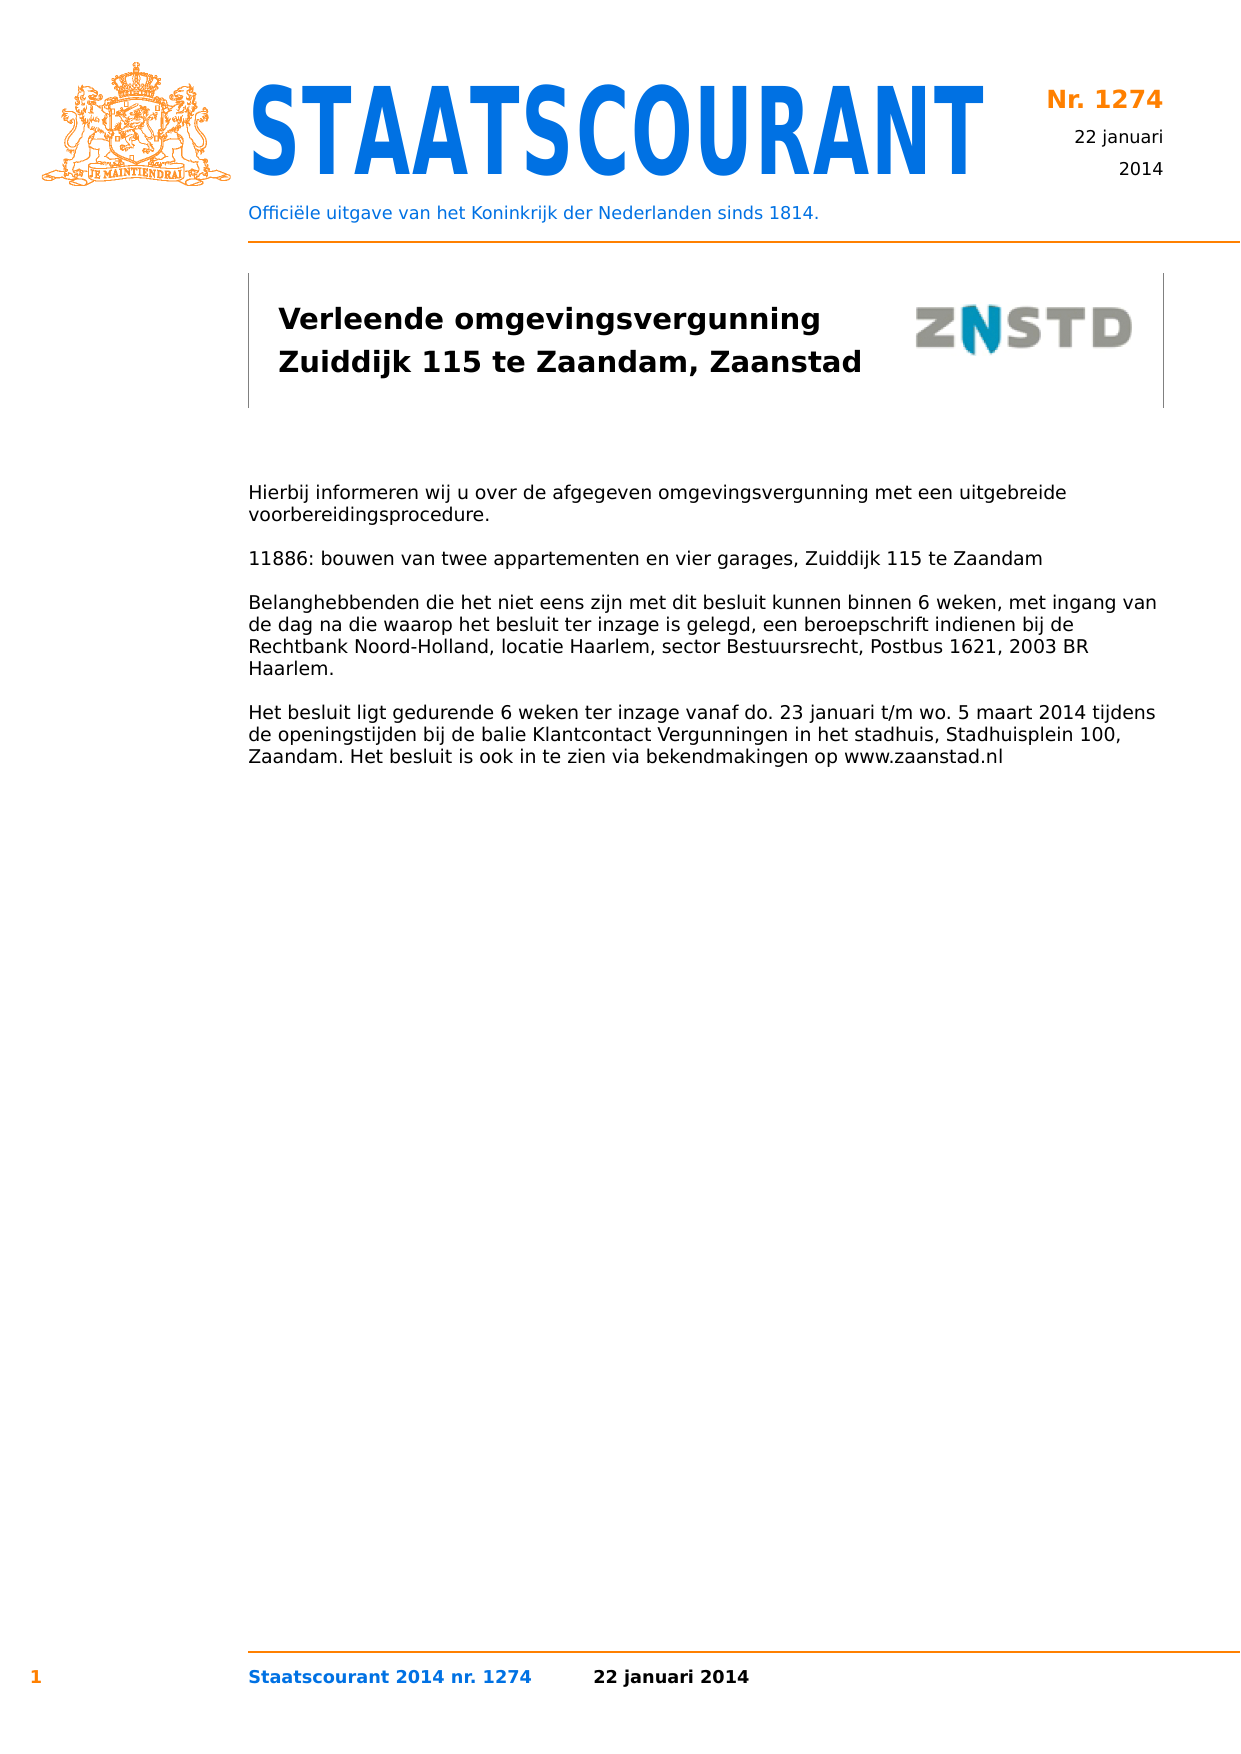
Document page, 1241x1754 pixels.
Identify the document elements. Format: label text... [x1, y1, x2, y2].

table_cell Officiële uitgave van het Koninkrijk der Nederlanden sinds 1814. [248, 203, 1240, 241]
text Belanghebbenden die het niet eens zijn met dit besluit kunnen binnen 6 weken, met ingang van de dag na die waarop het besluit ter inzage is gelegd, een beroepschrift indienen bij de Rechtbank Noord-Holland, locatie Haarlem, sector Bestuursrecht, Postbus 1621, 2003 BR Haarlem. [248, 592, 1163, 680]
table_cell 22 januari [998, 121, 1240, 153]
text Hierbij informeren wij u over de afgegeven omgevingsvergunning met een uitgebreide voorbereidingsprocedure. [248, 482, 1163, 526]
subtitle Verleende omgevingsvergunning Zuiddijk 115 te Zaandam, Zaanstad [249, 273, 1163, 408]
table_header [25, 62, 248, 241]
text 11886: bouwen van twee appartementen en vier garages, Zuiddijk 115 te Zaandam [248, 548, 1163, 570]
picture [914, 302, 1134, 356]
table_cell 2014 [998, 153, 1240, 203]
picture [41, 62, 231, 186]
text Het besluit ligt gedurende 6 weken ter inzage vanaf do. 23 januari t/m wo. 5 maart 2014 tijdens de openingstijden bij de balie Klantcontact Vergunningen in het stadhuis, Stadhuisplein 100, Zaandam. Het besluit is ook in te zien via bekendmakingen op www.zaanstad.nl [248, 702, 1163, 768]
table_header STAATSCOURANT [248, 62, 998, 203]
table_header Nr. 1274 [998, 62, 1240, 121]
